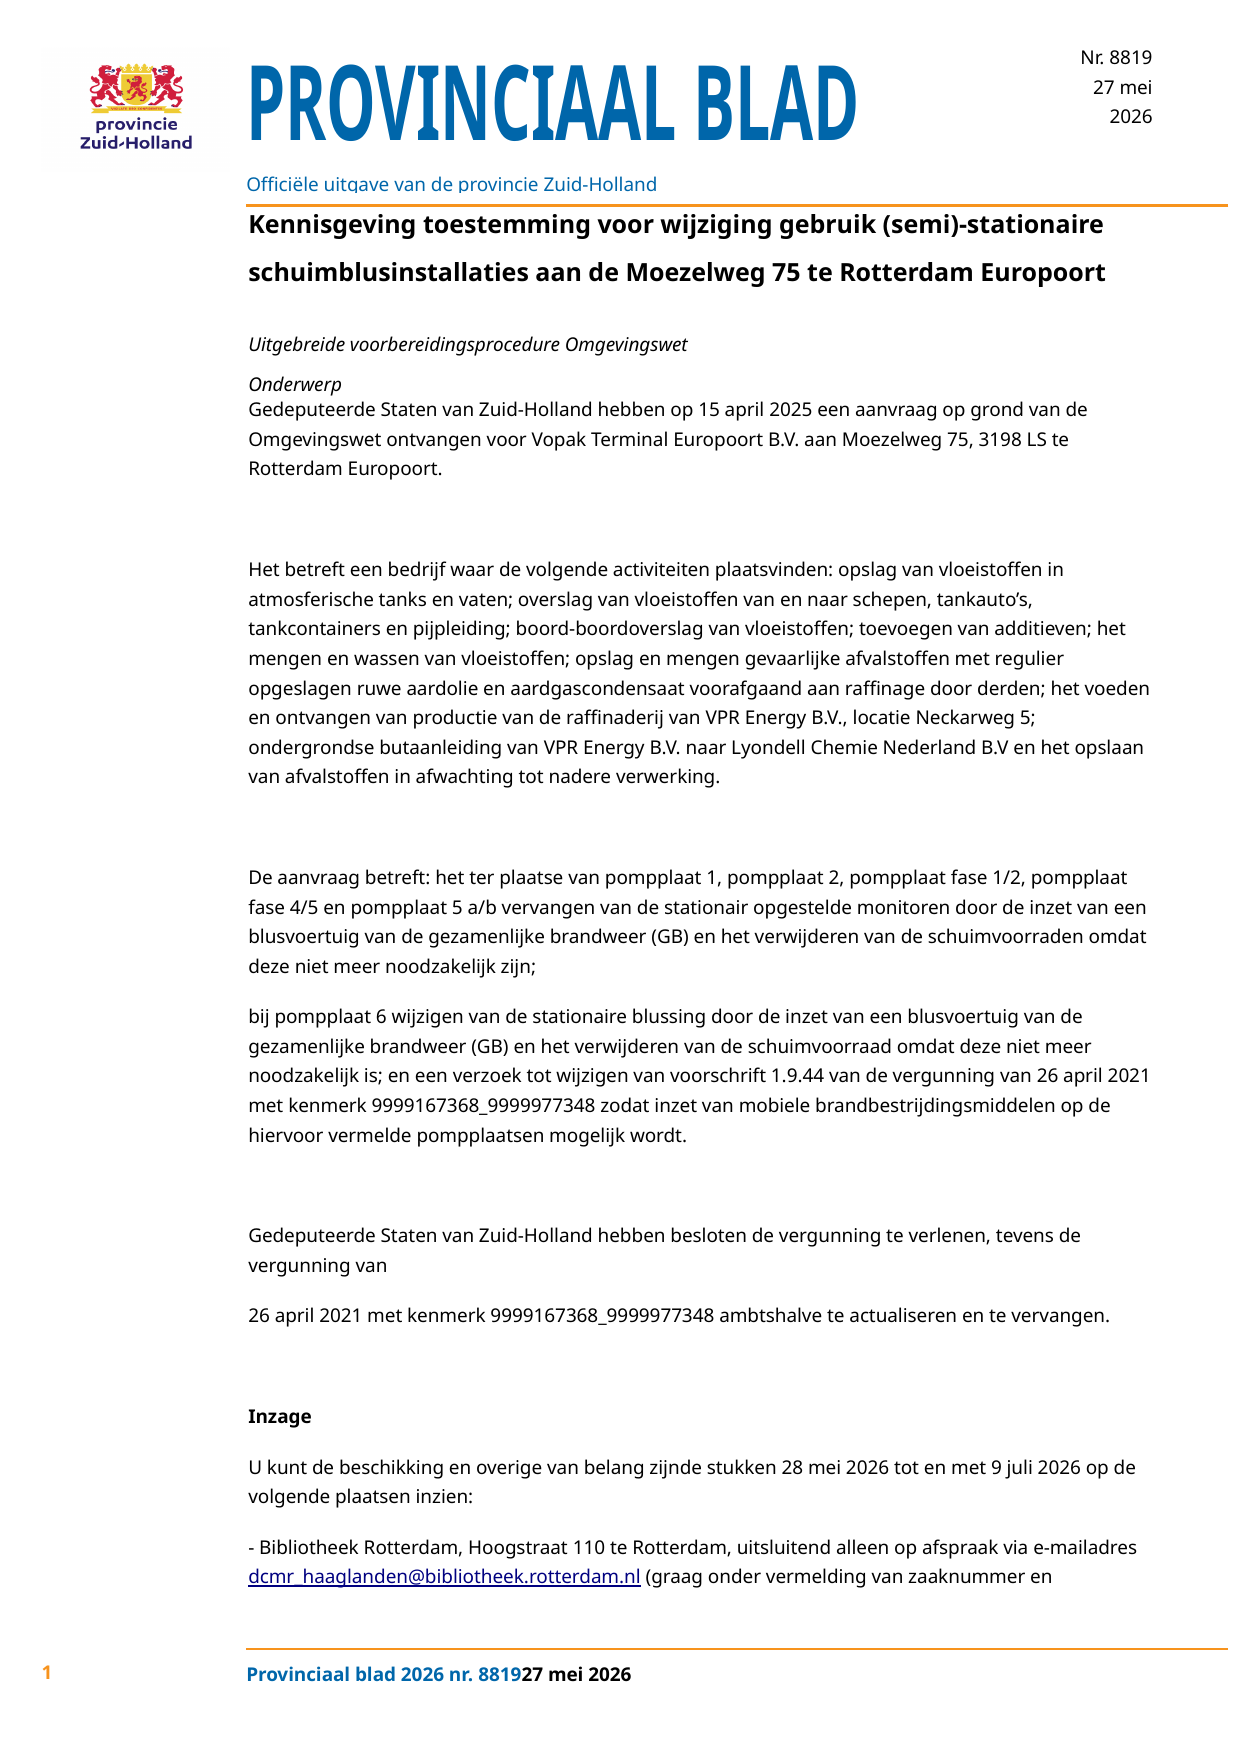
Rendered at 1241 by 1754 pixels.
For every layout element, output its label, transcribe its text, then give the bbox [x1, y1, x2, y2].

text Kennisgeving toestemming voor wijziging gebruik (semi)-stationaire schuimblusinstallaties aan de Moezelweg 75 te Rotterdam Europoort [248, 207, 1152, 288]
picture [41, 47, 231, 172]
text - Bibliotheek Rotterdam, Hoogstraat 110 te Rotterdam, uitsluitend alleen op afspraak via e-mailadres dcmr_haaglanden@bibliotheek.rotterdam.nl (graag onder vermelding van zaaknummer en [248, 1534, 1152, 1589]
text Onderwerp [248, 371, 1152, 396]
text Gedeputeerde Staten van Zuid-Holland hebben besloten de vergunning te verlenen, tevens de vergunning van [248, 1223, 1152, 1278]
text Het betreft een bedrijf waar de volgende activiteiten plaatsvinden: opslag van vloeistoffen in atmosferische tanks en vaten; overslag van vloeistoffen van en naar schepen, tankauto’s, tankcontainers en pijpleiding; boord-boordoverslag van vloeistoffen; toevoegen van additieven; het mengen en wassen van vloeistoffen; opslag en mengen gevaarlijke afvalstoffen met regulier opgeslagen ruwe aardolie en aardgascondensaat voorafgaand aan raffinage door derden; het voeden en ontvangen van productie van de raffinaderij van VPR Energy B.V., locatie Neckarweg 5; ondergrondse butaanleiding van VPR Energy B.V. naar Lyondell Chemie Nederland B.V en het opslaan van afvalstoffen in afwachting tot nadere verwerking. [248, 556, 1152, 789]
text Uitgebreide voorbereidingsprocedure Omgevingswet [248, 331, 1152, 357]
text Inzage [248, 1403, 1152, 1429]
text bij pompplaat 6 wijzigen van de stationaire blussing door de inzet van een blusvoertuig van de gezamenlijke brandweer (GB) en het verwijderen van de schuimvoorraad omdat deze niet meer noodzakelijk is; en een verzoek tot wijzigen van voorschrift 1.9.44 van de vergunning van 26 april 2021 met kenmerk 9999167368_9999977348 zodat inzet van mobiele brandbestrijdingsmiddelen op de hiervoor vermelde pompplaatsen mogelijk wordt. [248, 1003, 1152, 1148]
text Gedeputeerde Staten van Zuid-Holland hebben op 15 april 2025 een aanvraag op grond van de Omgevingswet ontvangen voor Vopak Terminal Europoort B.V. aan Moezelweg 75, 3198 LS te Rotterdam Europoort. [248, 396, 1152, 481]
text 26 april 2021 met kenmerk 9999167368_9999977348 ambtshalve te actualiseren en te vervangen. [248, 1303, 1152, 1328]
text De aanvraag betreft: het ter plaatse van pompplaat 1, pompplaat 2, pompplaat fase 1/2, pompplaat fase 4/5 en pompplaat 5 a/b vervangen van de stationair opgestelde monitoren door de inzet van een blusvoertuig van de gezamenlijke brandweer (GB) en het verwijderen van de schuimvoorraden omdat deze niet meer noodzakelijk zijn; [248, 864, 1152, 979]
text U kunt de beschikking en overige van belang zijnde stukken 28 mei 2026 tot en met 9 juli 2026 op de volgende plaatsen inzien: [248, 1454, 1152, 1509]
